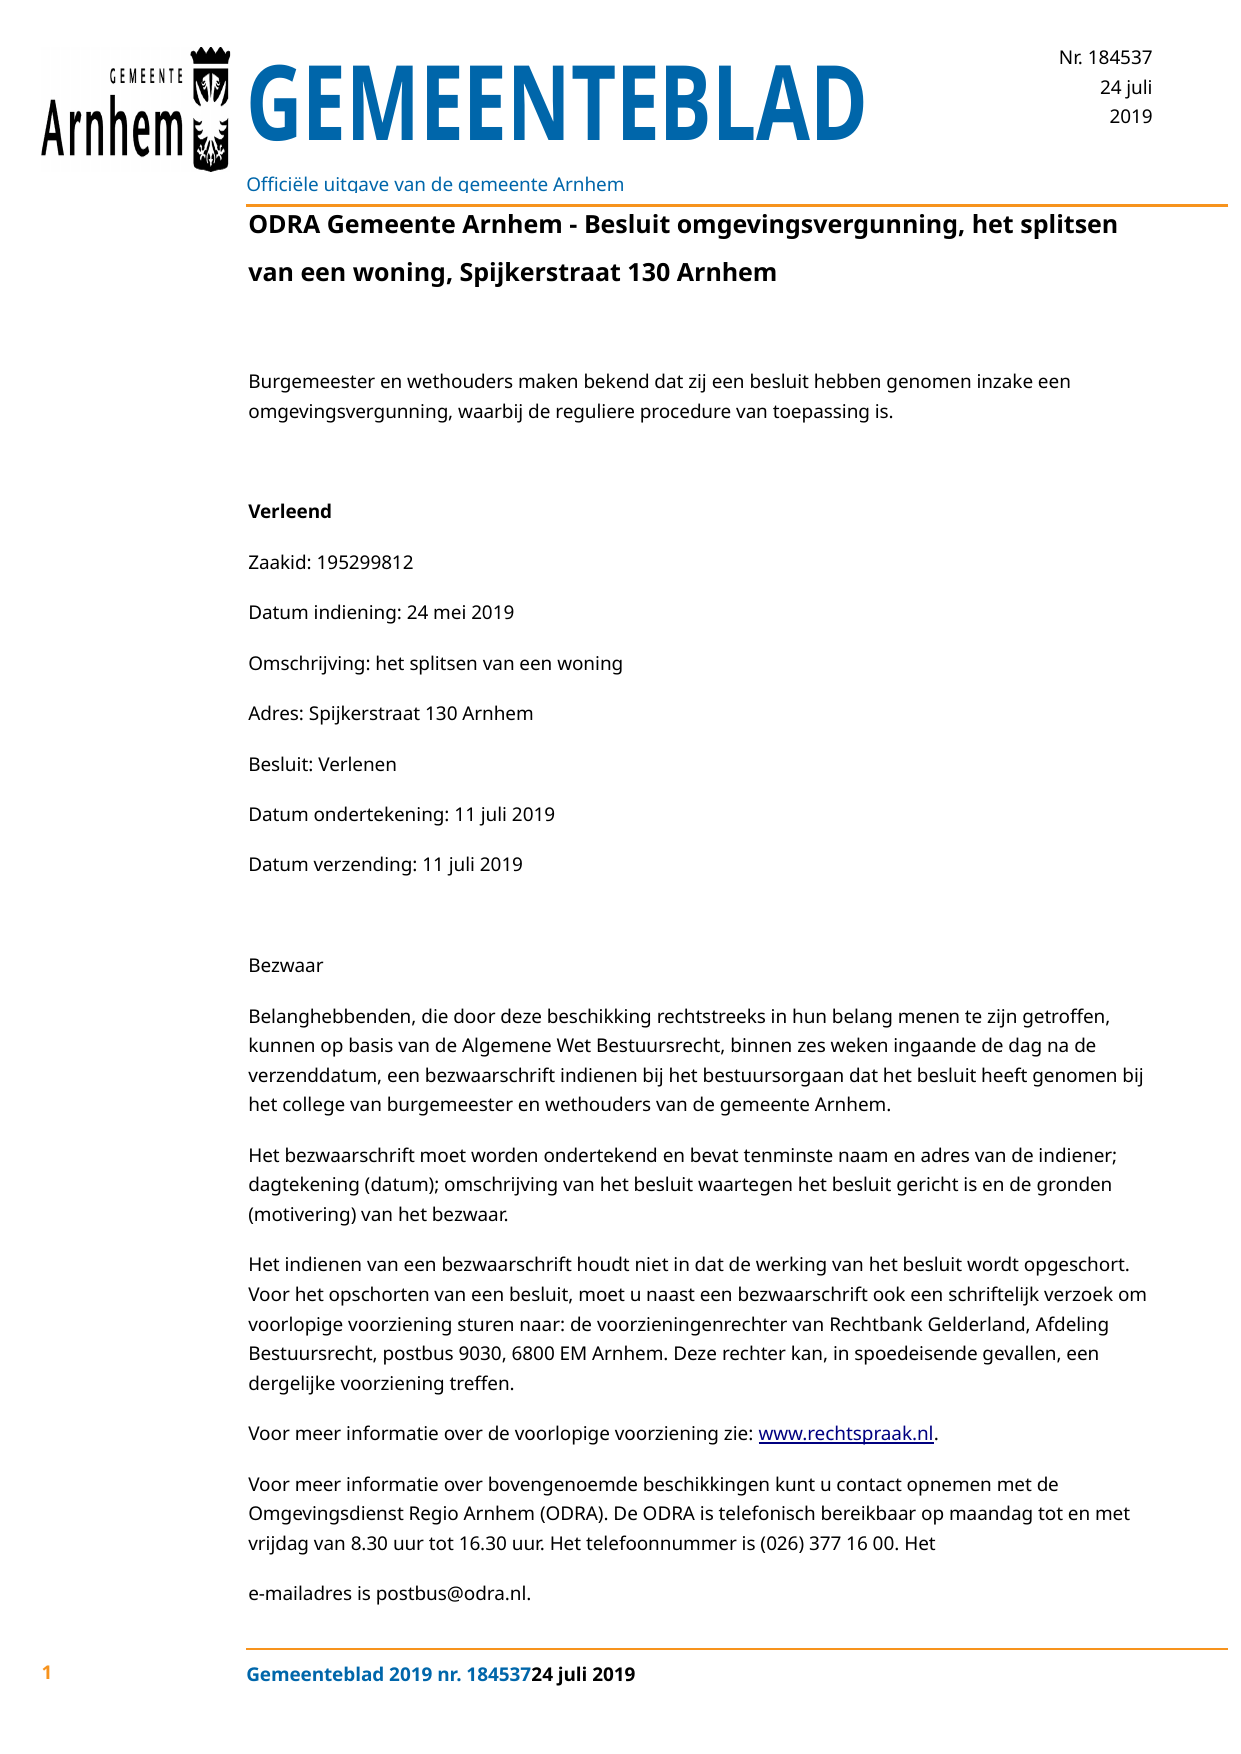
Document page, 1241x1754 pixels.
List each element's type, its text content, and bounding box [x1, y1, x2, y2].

text Bezwaar [248, 952, 1152, 978]
text Voor meer informatie over bovengenoemde beschikkingen kunt u contact opnemen met de Omgevingsdienst Regio Arnhem (ODRA). De ODRA is telefonisch bereikbaar op maandag tot en met vrijdag van 8.30 uur tot 16.30 uur. Het telefoonnummer is (026) 377 16 00. Het [248, 1471, 1152, 1556]
text e-mailadres is postbus@odra.nl. [248, 1580, 1152, 1606]
text Verleend [248, 499, 1152, 524]
text Adres: Spijkerstraat 130 Arnhem [248, 700, 1152, 726]
text Het bezwaarschrift moet worden ondertekend en bevat tenminste naam en adres van de indiener; dagtekening (datum); omschrijving van het besluit waartegen het besluit gericht is en de gronden (motivering) van het bezwaar. [248, 1142, 1152, 1227]
text Besluit: Verlenen [248, 751, 1152, 777]
text Datum ondertekening: 11 juli 2019 [248, 801, 1152, 827]
text Datum verzending: 11 juli 2019 [248, 852, 1152, 877]
text Datum indiening: 24 mei 2019 [248, 599, 1152, 625]
text ODRA Gemeente Arnhem - Besluit omgevingsvergunning, het splitsen van een woning, Spijkerstraat 130 Arnhem [248, 207, 1152, 288]
text Het indienen van een bezwaarschrift houdt niet in dat de werking van het besluit wordt opgeschort. Voor het opschorten van een besluit, moet u naast een bezwaarschrift ook een schriftelijk verzoek om voorlopige voorziening sturen naar: de voorzieningenrechter van Rechtbank Gelderland, Afdeling Bestuursrecht, postbus 9030, 6800 EM Arnhem. Deze rechter kan, in spoedeisende gevallen, een dergelijke voorziening treffen. [248, 1252, 1152, 1396]
text Zaakid: 195299812 [248, 549, 1152, 575]
text Belanghebbenden, die door deze beschikking rechtstreeks in hun belang menen te zijn getroffen, kunnen op basis van de Algemene Wet Bestuursrecht, binnen zes weken ingaande de dag na de verzenddatum, een bezwaarschrift indienen bij het bestuursorgaan dat het besluit heeft genomen bij het college van burgemeester en wethouders van de gemeente Arnhem. [248, 1003, 1152, 1117]
text Burgemeester en wethouders maken bekend dat zij een besluit hebben genomen inzake een omgevingsvergunning, waarbij de reguliere procedure van toepassing is. [248, 368, 1152, 424]
picture [41, 47, 231, 172]
text Voor meer informatie over de voorlopige voorziening zie: www.rechtspraak.nl. [248, 1420, 1152, 1446]
text Omschrijving: het splitsen van een woning [248, 650, 1152, 676]
